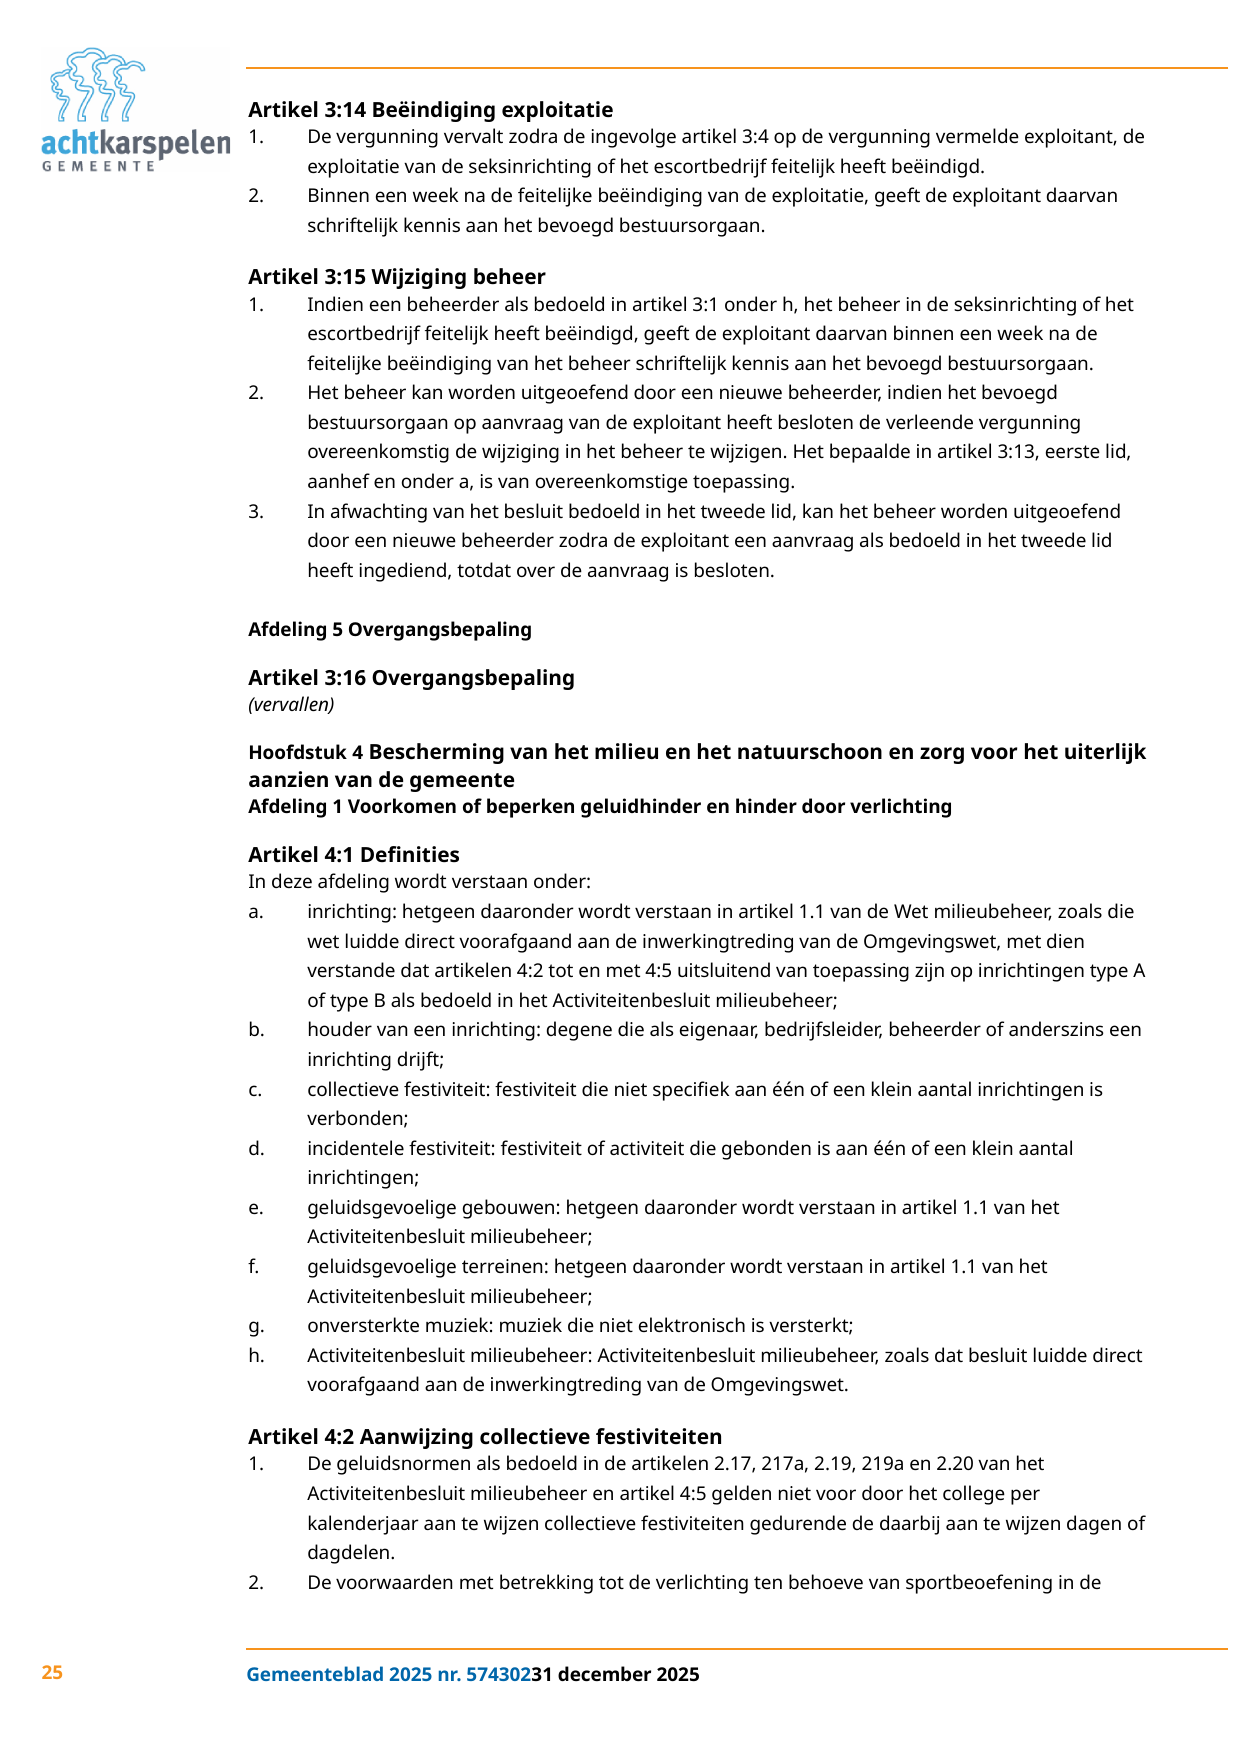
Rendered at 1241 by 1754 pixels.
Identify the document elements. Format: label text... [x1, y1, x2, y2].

list De geluidsnormen als bedoeld in de artikelen 2.17, 217a, 2.19, 219a en 2.20 van het Activiteitenbesluit milieubeheer en artikel 4:5 gelden niet voor door het college per kalenderjaar aan te wijzen collectieve festiviteiten gedurende de daarbij aan te wijzen dagen of dagdelen. [248, 1451, 1152, 1565]
list collectieve festiviteit: festiviteit die niet specifiek aan één of een klein aantal inrichtingen is verbonden; [248, 1076, 1152, 1131]
list incidentele festiviteit: festiviteit of activiteit die gebonden is aan één of een klein aantal inrichtingen; [248, 1135, 1152, 1190]
list geluidsgevoelige gebouwen: hetgeen daaronder wordt verstaan in artikel 1.1 van het Activiteitenbesluit milieubeheer; [248, 1194, 1152, 1249]
text (vervallen) [248, 691, 1152, 717]
text Artikel 4:1 Definities [248, 840, 1152, 869]
list inrichting: hetgeen daaronder wordt verstaan in artikel 1.1 van de Wet milieubeheer, zoals die wet luidde direct voorafgaand aan de inwerkingtreding van de Omgevingswet, met dien verstande dat artikelen 4:2 tot en met 4:5 uitsluitend van toepassing zijn op inrichtingen type A of type B als bedoeld in het Activiteitenbesluit milieubeheer; [248, 898, 1152, 1013]
list houder van een inrichting: degene die als eigenaar, bedrijfsleider, beheerder of anderszins een inrichting drijft; [248, 1017, 1152, 1072]
list De vergunning vervalt zodra de ingevolge artikel 3:4 op de vergunning vermelde exploitant, de exploitatie van de seksinrichting of het escortbedrijf feitelijk heeft beëindigd. [248, 123, 1152, 178]
text In deze afdeling wordt verstaan onder: [248, 869, 1152, 894]
list In afwachting van het besluit bedoeld in het tweede lid, kan het beheer worden uitgeoefend door een nieuwe beheerder zodra de exploitant een aanvraag als bedoeld in het tweede lid heeft ingediend, totdat over de aanvraag is besloten. [248, 498, 1152, 583]
text Artikel 3:14 Beëindiging exploitatie [248, 95, 1152, 123]
picture [41, 47, 231, 172]
list Activiteitenbesluit milieubeheer: Activiteitenbesluit milieubeheer, zoals dat besluit luidde direct voorafgaand aan de inwerkingtreding van de Omgevingswet. [248, 1342, 1152, 1397]
text Afdeling 5 Overgangsbepaling [248, 616, 1152, 642]
list De voorwaarden met betrekking tot de verlichting ten behoeve van sportbeoefening in de [248, 1569, 1152, 1594]
text Artikel 3:15 Wijziging beheer [248, 262, 1152, 291]
list onversterkte muziek: muziek die niet elektronisch is versterkt; [248, 1312, 1152, 1338]
list geluidsgevoelige terreinen: hetgeen daaronder wordt verstaan in artikel 1.1 van het Activiteitenbesluit milieubeheer; [248, 1253, 1152, 1309]
text Artikel 4:2 Aanwijzing collectieve festiviteiten [248, 1422, 1152, 1451]
text Artikel 3:16 Overgangsbepaling [248, 663, 1152, 691]
text Hoofdstuk 4 Bescherming van het milieu en het natuurschoon en zorg voor het uiterlijk aanzien van de gemeente [248, 737, 1152, 794]
list Indien een beheerder als bedoeld in artikel 3:1 onder h, het beheer in de seksinrichting of het escortbedrijf feitelijk heeft beëindigd, geeft de exploitant daarvan binnen een week na de feitelijke beëindiging van het beheer schriftelijk kennis aan het bevoegd bestuursorgaan. [248, 291, 1152, 376]
text Afdeling 1 Voorkomen of beperken geluidhinder en hinder door verlichting [248, 794, 1152, 819]
list Het beheer kan worden uitgeoefend door een nieuwe beheerder, indien het bevoegd bestuursorgaan op aanvraag van de exploitant heeft besloten de verleende vergunning overeenkomstig de wijziging in het beheer te wijzigen. Het bepaalde in artikel 3:13, eerste lid, aanhef en onder a, is van overeenkomstige toepassing. [248, 379, 1152, 494]
list Binnen een week na de feitelijke beëindiging van de exploitatie, geeft de exploitant daarvan schriftelijk kennis aan het bevoegd bestuursorgaan. [248, 182, 1152, 238]
